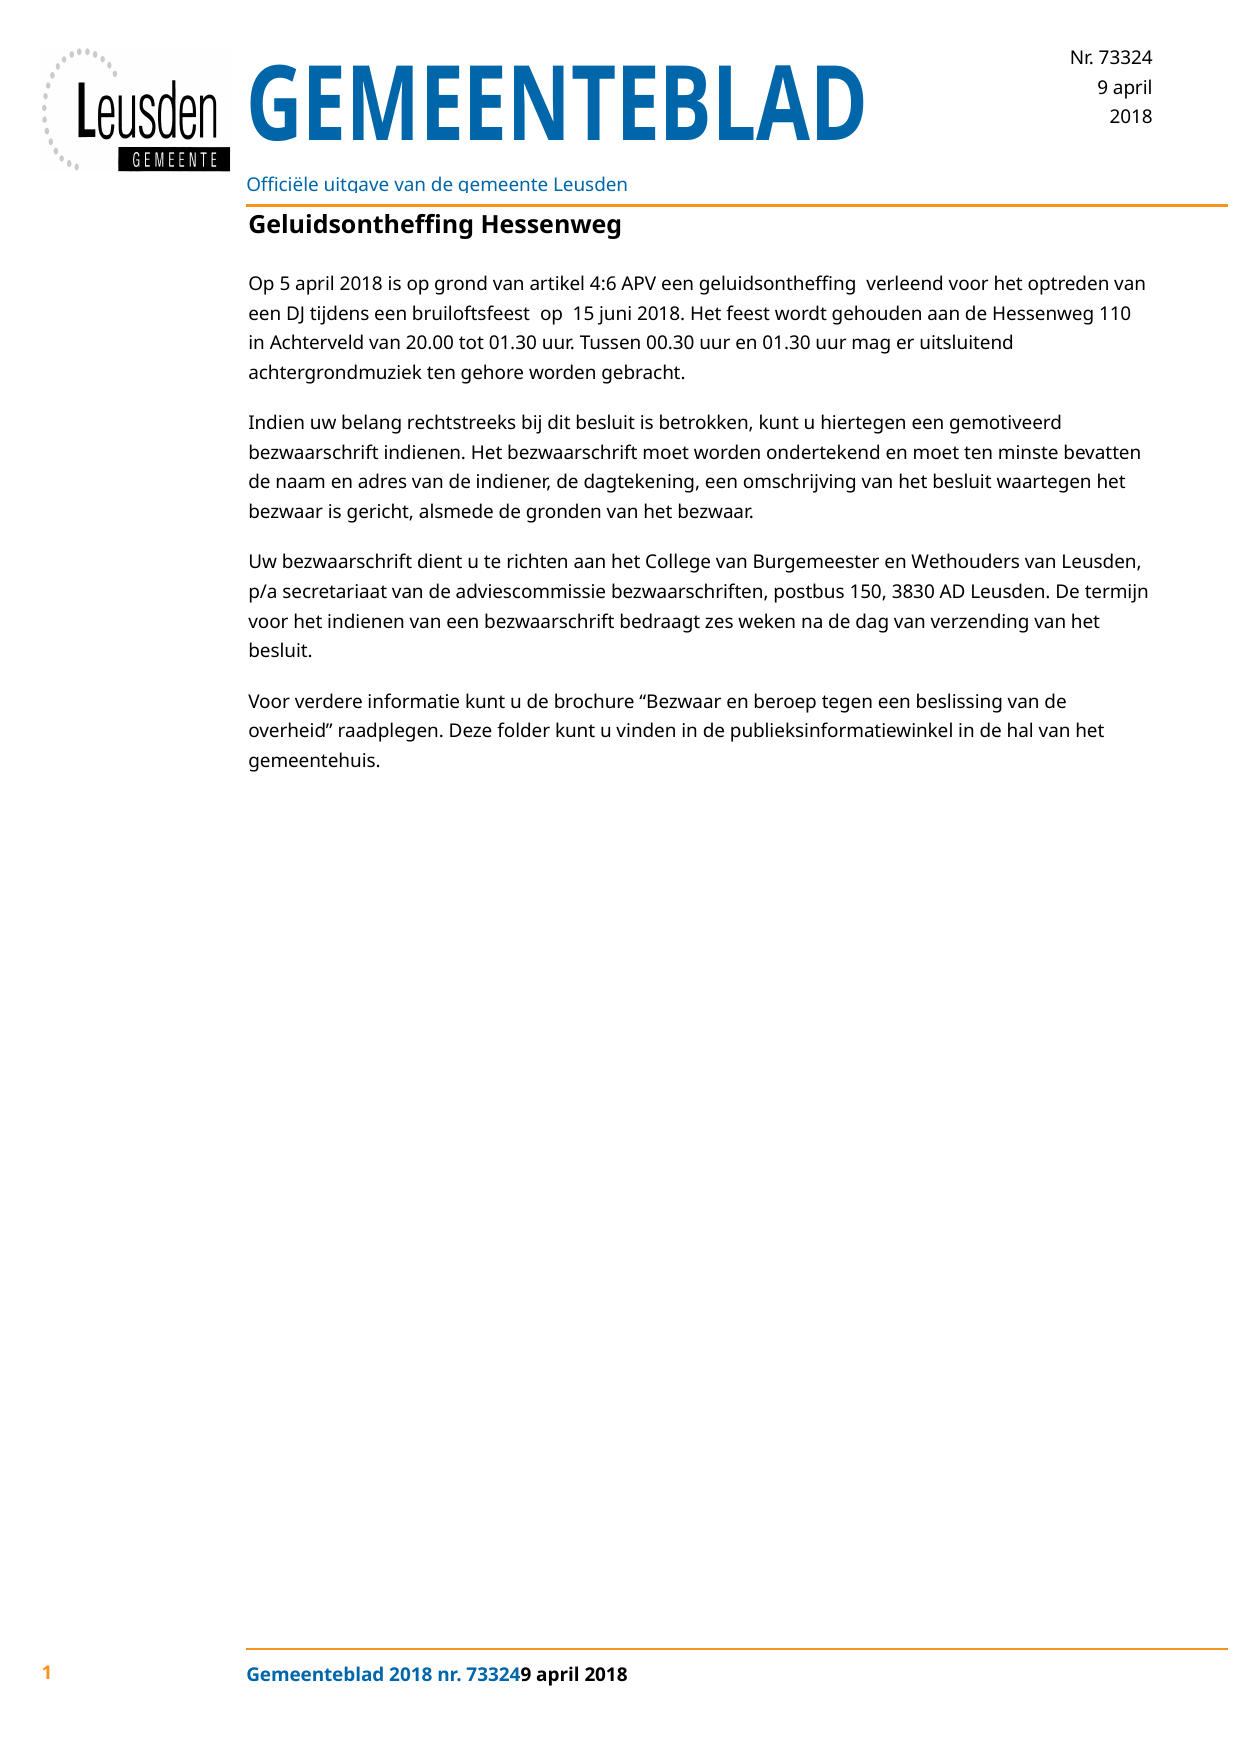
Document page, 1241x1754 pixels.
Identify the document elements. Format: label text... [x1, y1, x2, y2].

text Op 5 april 2018 is op grond van artikel 4:6 APV een geluidsontheffing verleend voor het optreden van een DJ tijdens een bruiloftsfeest op 15 juni 2018. Het feest wordt gehouden aan de Hessenweg 110 in Achterveld van 20.00 tot 01.30 uur. Tussen 00.30 uur en 01.30 uur mag er uitsluitend achtergrondmuziek ten gehore worden gebracht. [248, 270, 1152, 385]
text Indien uw belang rechtstreeks bij dit besluit is betrokken, kunt u hiertegen een gemotiveerd bezwaarschrift indienen. Het bezwaarschrift moet worden ondertekend en moet ten minste bevatten de naam en adres van de indiener, de dagtekening, een omschrijving van het besluit waartegen het bezwaar is gericht, alsmede de gronden van het bezwaar. [248, 409, 1152, 524]
text Geluidsontheffing Hessenweg [248, 207, 1152, 241]
text Voor verdere informatie kunt u de brochure “Bezwaar en beroep tegen een beslissing van de overheid” raadplegen. Deze folder kunt u vinden in de publieksinformatiewinkel in de hal van het gemeentehuis. [248, 688, 1152, 773]
picture [41, 47, 231, 172]
text Uw bezwaarschrift dient u te richten aan het College van Burgemeester en Wethouders van Leusden, p/a secretariaat van de adviescommissie bezwaarschriften, postbus 150, 3830 AD Leusden. De termijn voor het indienen van een bezwaarschrift bedraagt zes weken na de dag van verzending van het besluit. [248, 549, 1152, 663]
